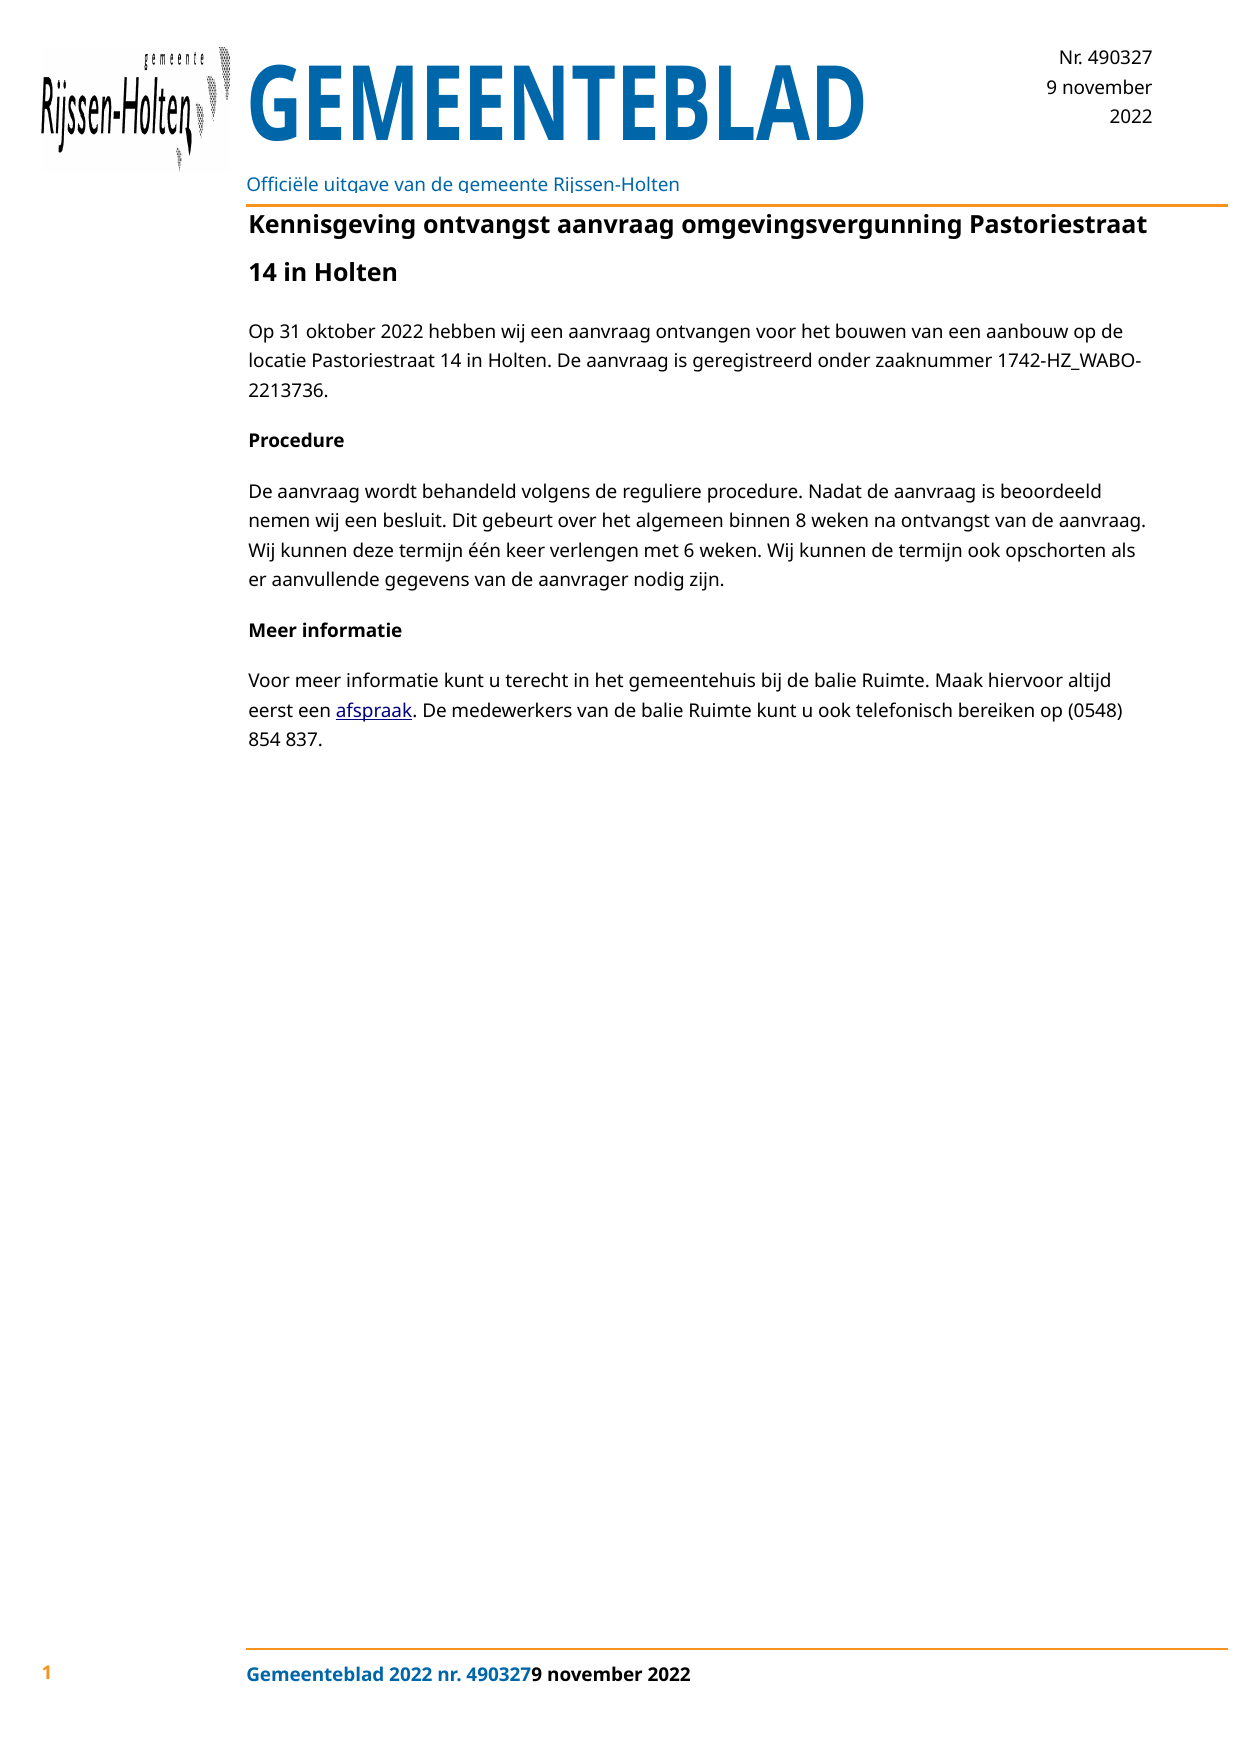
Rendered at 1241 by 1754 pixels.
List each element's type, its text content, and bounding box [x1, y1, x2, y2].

text Voor meer informatie kunt u terecht in het gemeentehuis bij de balie Ruimte. Maak hiervoor altijd eerst een afspraak. De medewerkers van de balie Ruimte kunt u ook telefonisch bereiken op (0548) 854 837. [248, 667, 1152, 752]
text Op 31 oktober 2022 hebben wij een aanvraag ontvangen voor het bouwen van een aanbouw op de locatie Pastoriestraat 14 in Holten. De aanvraag is geregistreerd onder zaaknummer 1742-HZ_WABO-2213736. [248, 318, 1152, 403]
text Kennisgeving ontvangst aanvraag omgevingsvergunning Pastoriestraat 14 in Holten [248, 207, 1152, 288]
picture [41, 47, 231, 172]
text Meer informatie [248, 617, 1152, 643]
text Procedure [248, 427, 1152, 453]
text De aanvraag wordt behandeld volgens de reguliere procedure. Nadat de aanvraag is beoordeeld nemen wij een besluit. Dit gebeurt over het algemeen binnen 8 weken na ontvangst van de aanvraag. Wij kunnen deze termijn één keer verlengen met 6 weken. Wij kunnen de termijn ook opschorten als er aanvullende gegevens van de aanvrager nodig zijn. [248, 478, 1152, 592]
